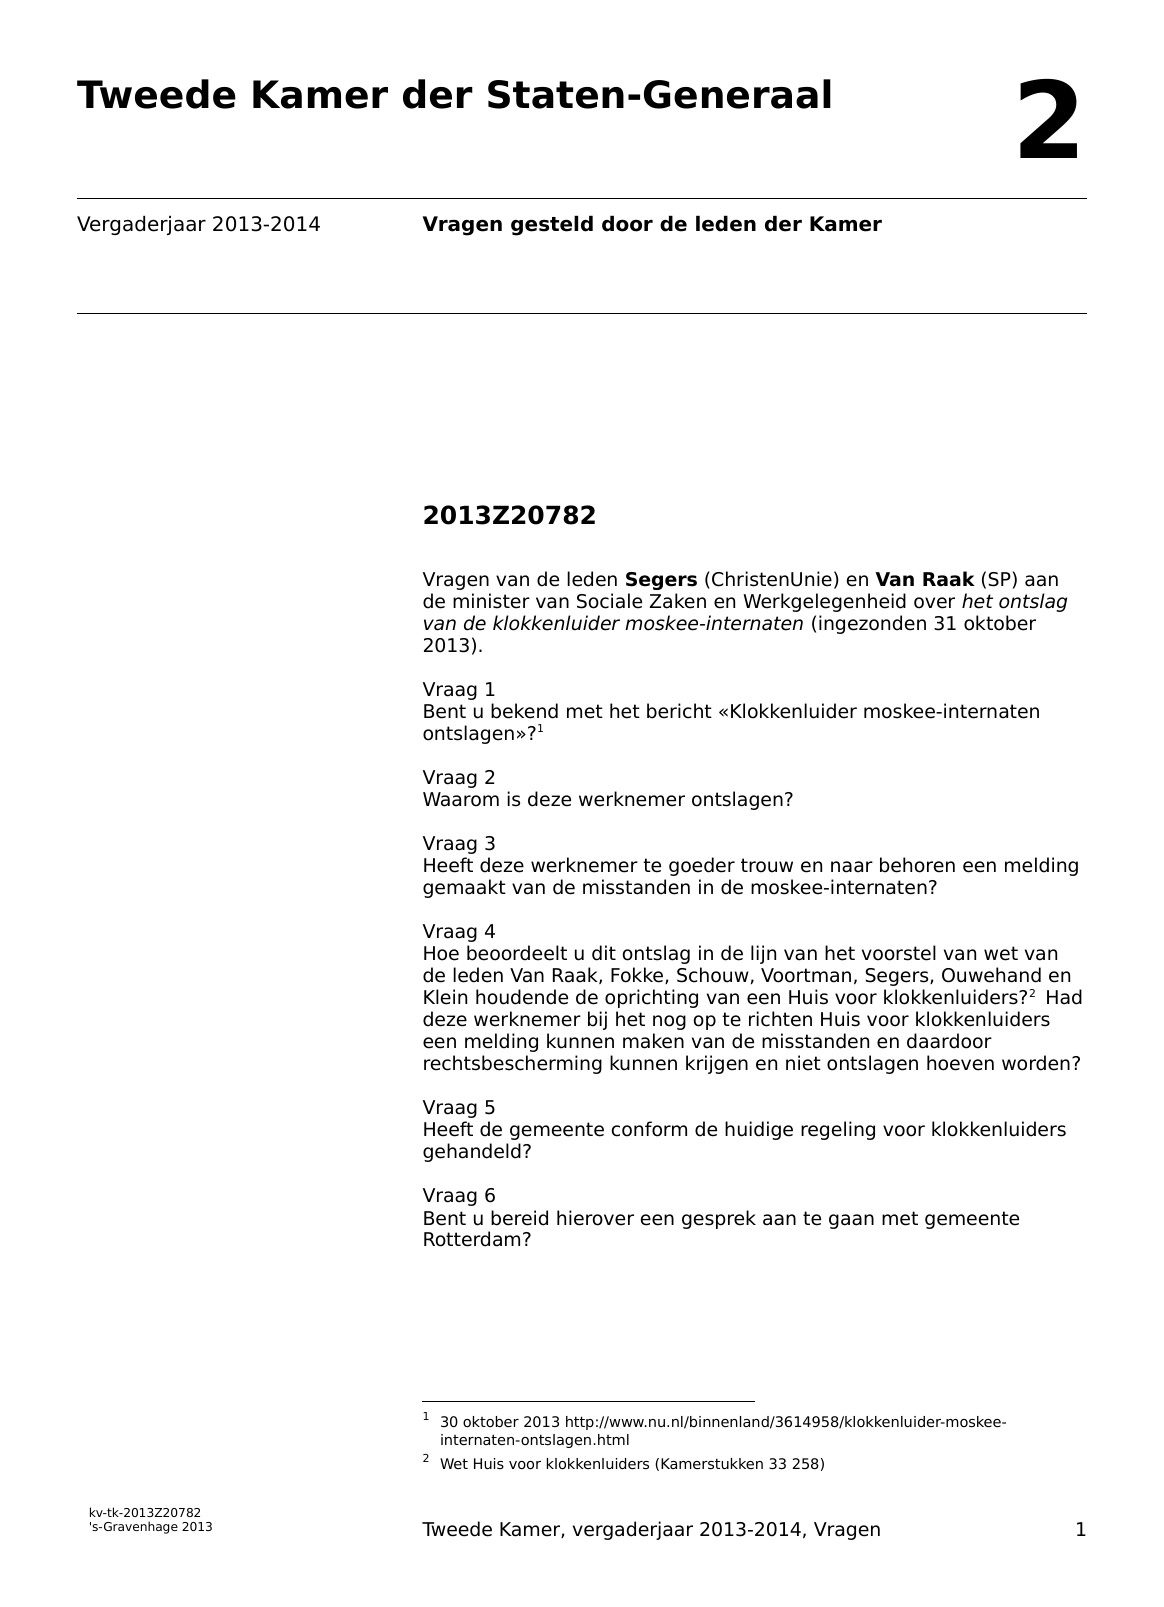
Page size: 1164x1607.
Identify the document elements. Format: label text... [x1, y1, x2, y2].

text Vraag 6 [422, 1185, 1087, 1207]
text Vraag 2 [422, 767, 1087, 789]
text 2013Z20782 [422, 501, 1087, 531]
text Bent u bereid hierover een gesprek aan te gaan met gemeente Rotterdam? [422, 1207, 1087, 1251]
text Vraag 5 [422, 1097, 1087, 1119]
text 30 oktober 2013 http://www.nu.nl/binnenland/3614958/klokkenluider-moskee-internaten-ontslagen.html [422, 1410, 1087, 1449]
table_header 2 [886, 59, 1087, 198]
text Vraag 3 [422, 833, 1087, 855]
text Bent u bekend met het bericht «Klokkenluider moskee-internaten ontslagen»? [422, 701, 1087, 745]
text kv-tk-2013Z20782 [88, 1506, 323, 1520]
text Wet Huis voor klokkenluiders (Kamerstukken 33 258) [422, 1452, 1087, 1474]
table_cell Vragen gesteld door de leden der Kamer [422, 199, 1087, 313]
text Waarom is deze werknemer ontslagen? [422, 789, 1087, 811]
text Heeft de gemeente conform de huidige regeling voor klokkenluiders gehandeld? [422, 1119, 1087, 1163]
table_cell Vergaderjaar 2013-2014 [77, 199, 422, 313]
text Vraag 1 [422, 679, 1087, 701]
text Hoe beoordeelt u dit ontslag in de lijn van het voorstel van wet van de leden Van Raak, Fokke, Schouw, Voortman, Segers, Ouwehand en Klein houdende de oprichting van een Huis voor klokkenluiders? Had deze werknemer bij het nog op te richten Huis voor klokkenluiders een melding kunnen maken van de misstanden en daardoor rechtsbescherming kunnen krijgen en niet ontslagen hoeven worden? [422, 943, 1087, 1075]
table_header Tweede Kamer der Staten-Generaal [77, 59, 886, 198]
text Heeft deze werknemer te goeder trouw en naar behoren een melding gemaakt van de misstanden in de moskee-internaten? [422, 855, 1087, 899]
text Vraag 4 [422, 921, 1087, 943]
text 's-Gravenhage 2013 [88, 1520, 323, 1534]
text Vragen van de leden Segers (ChristenUnie) en Van Raak (SP) aan de minister van Sociale Zaken en Werkgelegenheid over het ontslag van de klokkenluider moskee-internaten (ingezonden 31 oktober 2013). [422, 569, 1087, 657]
